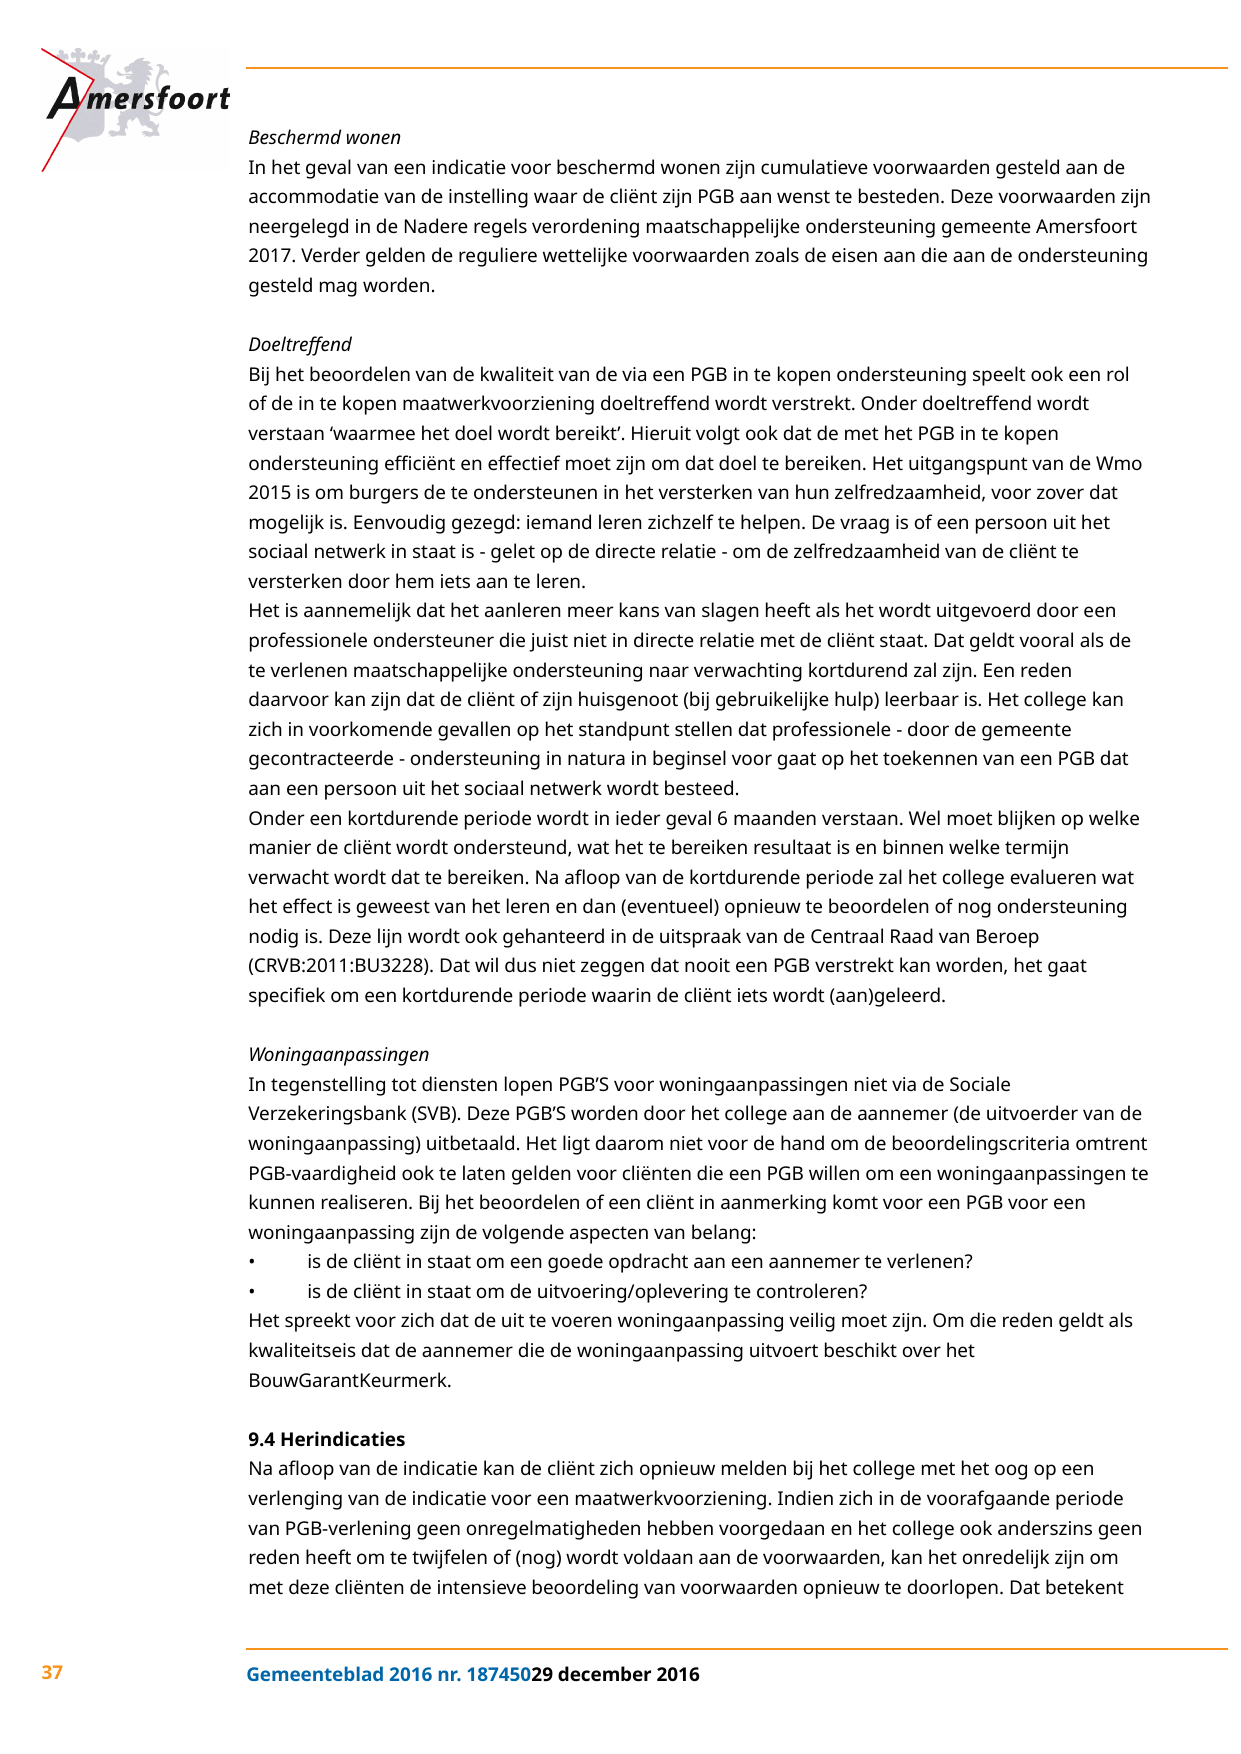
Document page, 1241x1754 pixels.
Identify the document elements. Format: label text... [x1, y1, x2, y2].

text Na afloop van de indicatie kan de cliënt zich opnieuw melden bij het college met het oog op een verlenging van de indicatie voor een maatwerkvoorziening. Indien zich in de voorafgaande periode van PGB-verlening geen onregelmatigheden hebben voorgedaan en het college ook anderszins geen reden heeft om te twijfelen of (nog) wordt voldaan aan de voorwaarden, kan het onredelijk zijn om met deze cliënten de intensieve beoordeling van voorwaarden opnieuw te doorlopen. Dat betekent [248, 1456, 1152, 1600]
text Onder een kortdurende periode wordt in ieder geval 6 maanden verstaan. Wel moet blijken op welke manier de cliënt wordt ondersteund, wat het te bereiken resultaat is en binnen welke termijn verwacht wordt dat te bereiken. Na afloop van de kortdurende periode zal het college evalueren wat het effect is geweest van het leren en dan (eventueel) opnieuw te beoordelen of nog ondersteuning nodig is. Deze lijn wordt ook gehanteerd in de uitspraak van de Centraal Raad van Beroep (CRVB:2011:BU3228). Dat wil dus niet zeggen dat nooit een PGB verstrekt kan worden, het gaat specifiek om een kortdurende periode waarin de cliënt iets wordt (aan)geleerd. [248, 805, 1152, 1008]
text In het geval van een indicatie voor beschermd wonen zijn cumulatieve voorwaarden gesteld aan de accommodatie van de instelling waar de cliënt zijn PGB aan wenst te besteden. Deze voorwaarden zijn neergelegd in de Nadere regels verordening maatschappelijke ondersteuning gemeente Amersfoort 2017. Verder gelden de reguliere wettelijke voorwaarden zoals de eisen aan die aan de ondersteuning gesteld mag worden. [248, 154, 1152, 298]
text Beschermd wonen [248, 124, 1152, 150]
text Het is aannemelijk dat het aanleren meer kans van slagen heeft als het wordt uitgevoerd door een professionele ondersteuner die juist niet in directe relatie met de cliënt staat. Dat geldt vooral als de te verlenen maatschappelijke ondersteuning naar verwachting kortdurend zal zijn. Een reden daarvoor kan zijn dat de cliënt of zijn huisgenoot (bij gebruikelijke hulp) leerbaar is. Het college kan zich in voorkomende gevallen op het standpunt stellen dat professionele - door de gemeente gecontracteerde - ondersteuning in natura in beginsel voor gaat op het toekennen van een PGB dat aan een persoon uit het sociaal netwerk wordt besteed. [248, 598, 1152, 801]
picture [41, 47, 231, 172]
text In tegenstelling tot diensten lopen PGB’S voor woningaanpassingen niet via de Sociale Verzekeringsbank (SVB). Deze PGB’S worden door het college aan de aannemer (de uitvoerder van de woningaanpassing) uitbetaald. Het ligt daarom niet voor de hand om de beoordelingscriteria omtrent PGB-vaardigheid ook te laten gelden voor cliënten die een PGB willen om een woningaanpassingen te kunnen realiseren. Bij het beoordelen of een cliënt in aanmerking komt voor een PGB voor een woningaanpassing zijn de volgende aspecten van belang: [248, 1071, 1152, 1245]
text 9.4 Herindicaties [248, 1426, 1152, 1452]
list is de cliënt in staat om een goede opdracht aan een aannemer te verlenen? [248, 1248, 1152, 1274]
text Bij het beoordelen van de kwaliteit van de via een PGB in te kopen ondersteuning speelt ook een rol of de in te kopen maatwerkvoorziening doeltreffend wordt verstrekt. Onder doeltreffend wordt verstaan ‘waarmee het doel wordt bereikt’. Hieruit volgt ook dat de met het PGB in te kopen ondersteuning efficiënt en effectief moet zijn om dat doel te bereiken. Het uitgangspunt van de Wmo 2015 is om burgers de te ondersteunen in het versterken van hun zelfredzaamheid, voor zover dat mogelijk is. Eenvoudig gezegd: iemand leren zichzelf te helpen. De vraag is of een persoon uit het sociaal netwerk in staat is - gelet op de directe relatie - om de zelfredzaamheid van de cliënt te versterken door hem iets aan te leren. [248, 361, 1152, 594]
list is de cliënt in staat om de uitvoering/oplevering te controleren? [248, 1278, 1152, 1304]
text Het spreekt voor zich dat de uit te voeren woningaanpassing veilig moet zijn. Om die reden geldt als kwaliteitseis dat de aannemer die de woningaanpassing uitvoert beschikt over het BouwGarantKeurmerk. [248, 1308, 1152, 1393]
text Woningaanpassingen [248, 1041, 1152, 1067]
text Doeltreffend [248, 331, 1152, 357]
